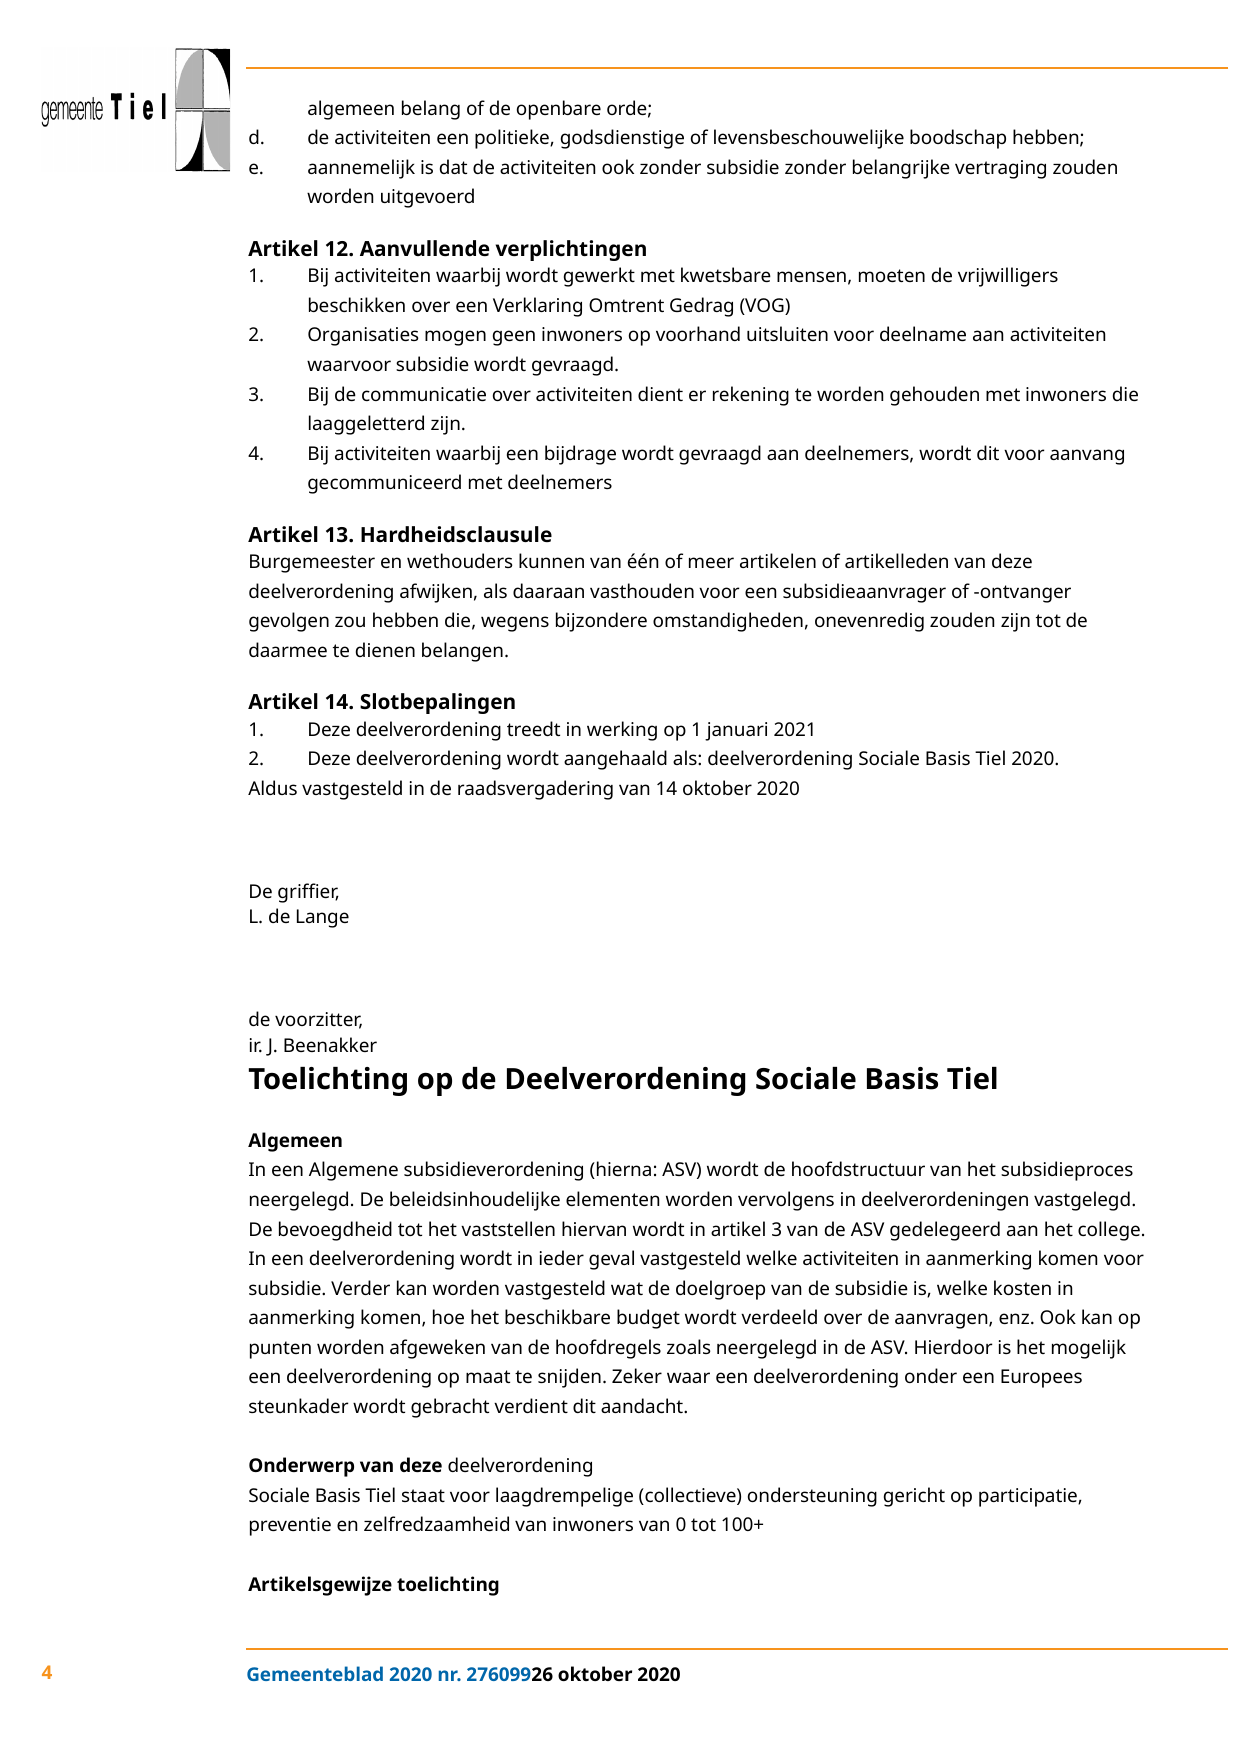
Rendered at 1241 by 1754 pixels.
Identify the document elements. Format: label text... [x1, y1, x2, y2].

list Bij activiteiten waarbij wordt gewerkt met kwetsbare mensen, moeten de vrijwilligers beschikken over een Verklaring Omtrent Gedrag (VOG) [248, 262, 1152, 318]
list Deze deelverordening wordt aangehaald als: deelverordening Sociale Basis Tiel 2020. [248, 746, 1152, 771]
list Organisaties mogen geen inwoners op voorhand uitsluiten voor deelname aan activiteiten waarvoor subsidie wordt gevraagd. [248, 322, 1152, 377]
text Artikel 14. Slotbepalingen [248, 687, 1152, 716]
picture [41, 47, 231, 172]
text Burgemeester en wethouders kunnen van één of meer artikelen of artikelleden van deze deelverordening afwijken, als daaraan vasthouden voor een subsidieaanvrager of -ontvanger gevolgen zou hebben die, wegens bijzondere omstandigheden, onevenredig zouden zijn tot de daarmee te dienen belangen. [248, 548, 1152, 663]
text Algemeen [248, 1127, 1152, 1153]
list Bij activiteiten waarbij een bijdrage wordt gevraagd aan deelnemers, wordt dit voor aanvang gecommuniceerd met deelnemers [248, 440, 1152, 495]
list Deze deelverordening treedt in werking op 1 januari 2021 [248, 716, 1152, 742]
text L. de Lange [248, 904, 1152, 929]
text De griffier, [248, 878, 1152, 904]
text In een Algemene subsidieverordening (hierna: ASV) wordt de hoofdstructuur van het subsidieproces neergelegd. De beleidsinhoudelijke elementen worden vervolgens in deelverordeningen vastgelegd. De bevoegdheid tot het vaststellen hiervan wordt in artikel 3 van de ASV gedelegeerd aan het college. In een deelverordening wordt in ieder geval vastgesteld welke activiteiten in aanmerking komen voor subsidie. Verder kan worden vastgesteld wat de doelgroep van de subsidie is, welke kosten in aanmerking komen, hoe het beschikbare budget wordt verdeeld over de aanvragen, enz. Ook kan op punten worden afgeweken van de hoofdregels zoals neergelegd in de ASV. Hierdoor is het mogelijk een deelverordening op maat te snijden. Zeker waar een deelverordening onder een Europees steunkader wordt gebracht verdient dit aandacht. [248, 1157, 1152, 1419]
list aannemelijk is dat de activiteiten ook zonder subsidie zonder belangrijke vertraging zouden worden uitgevoerd [248, 154, 1152, 209]
text Artikel 13. Hardheidsclausule [248, 520, 1152, 548]
text Toelichting op de Deelverordening Sociale Basis Tiel [248, 1058, 1152, 1098]
text Onderwerp van deze deelverordening [248, 1452, 1152, 1478]
text de voorzitter, [248, 1007, 1152, 1032]
list algemeen belang of de openbare orde; [248, 95, 1152, 121]
text Sociale Basis Tiel staat voor laagdrempelige (collectieve) ondersteuning gericht op participatie, preventie en zelfredzaamheid van inwoners van 0 tot 100+ [248, 1482, 1152, 1537]
list Bij de communicatie over activiteiten dient er rekening te worden gehouden met inwoners die laaggeletterd zijn. [248, 381, 1152, 436]
text Aldus vastgesteld in de raadsvergadering van 14 oktober 2020 [248, 775, 1152, 801]
text Artikelsgewijze toelichting [248, 1571, 1152, 1596]
text Artikel 12. Aanvullende verplichtingen [248, 234, 1152, 262]
text ir. J. Beenakker [248, 1032, 1152, 1058]
list de activiteiten een politieke, godsdienstige of levensbeschouwelijke boodschap hebben; [248, 124, 1152, 150]
